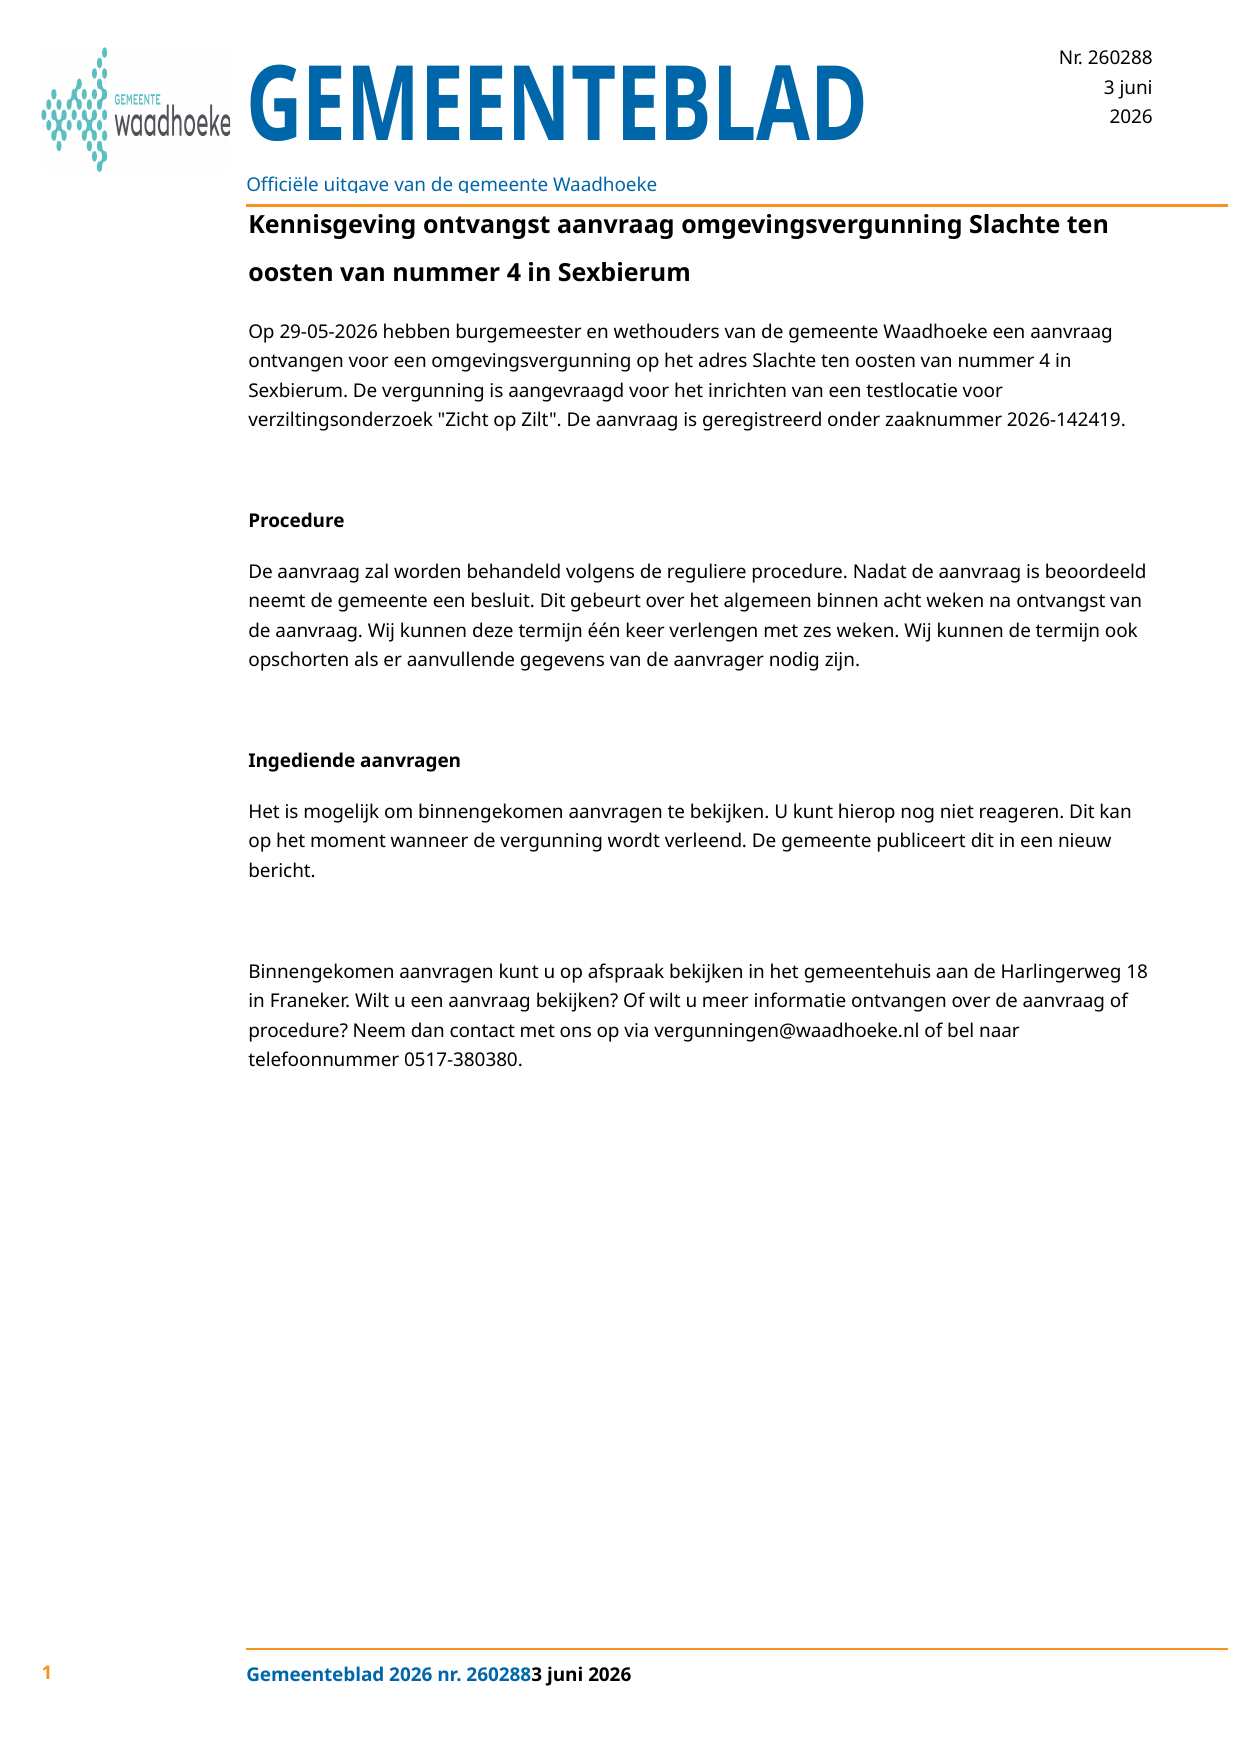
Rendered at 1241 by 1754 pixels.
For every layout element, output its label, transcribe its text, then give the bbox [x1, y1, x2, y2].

picture [41, 47, 231, 172]
text Ingediende aanvragen [248, 747, 1152, 773]
text Binnengekomen aanvragen kunt u op afspraak bekijken in het gemeentehuis aan de Harlingerweg 18 in Franeker. Wilt u een aanvraag bekijken? Of wilt u meer informatie ontvangen over de aanvraag of procedure? Neem dan contact met ons op via vergunningen@waadhoeke.nl of bel naar telefoonnummer 0517-380380. [248, 958, 1152, 1072]
text Het is mogelijk om binnengekomen aanvragen te bekijken. U kunt hierop nog niet reageren. Dit kan op het moment wanneer de vergunning wordt verleend. De gemeente publiceert dit in een nieuw bericht. [248, 798, 1152, 883]
text Kennisgeving ontvangst aanvraag omgevingsvergunning Slachte ten oosten van nummer 4 in Sexbierum [248, 207, 1152, 288]
text Procedure [248, 507, 1152, 533]
text Op 29-05-2026 hebben burgemeester en wethouders van de gemeente Waadhoeke een aanvraag ontvangen voor een omgevingsvergunning op het adres Slachte ten oosten van nummer 4 in Sexbierum. De vergunning is aangevraagd voor het inrichten van een testlocatie voor verziltingsonderzoek "Zicht op Zilt". De aanvraag is geregistreerd onder zaaknummer 2026-142419. [248, 318, 1152, 432]
text De aanvraag zal worden behandeld volgens de reguliere procedure. Nadat de aanvraag is beoordeeld neemt de gemeente een besluit. Dit gebeurt over het algemeen binnen acht weken na ontvangst van de aanvraag. Wij kunnen deze termijn één keer verlengen met zes weken. Wij kunnen de termijn ook opschorten als er aanvullende gegevens van de aanvrager nodig zijn. [248, 558, 1152, 672]
